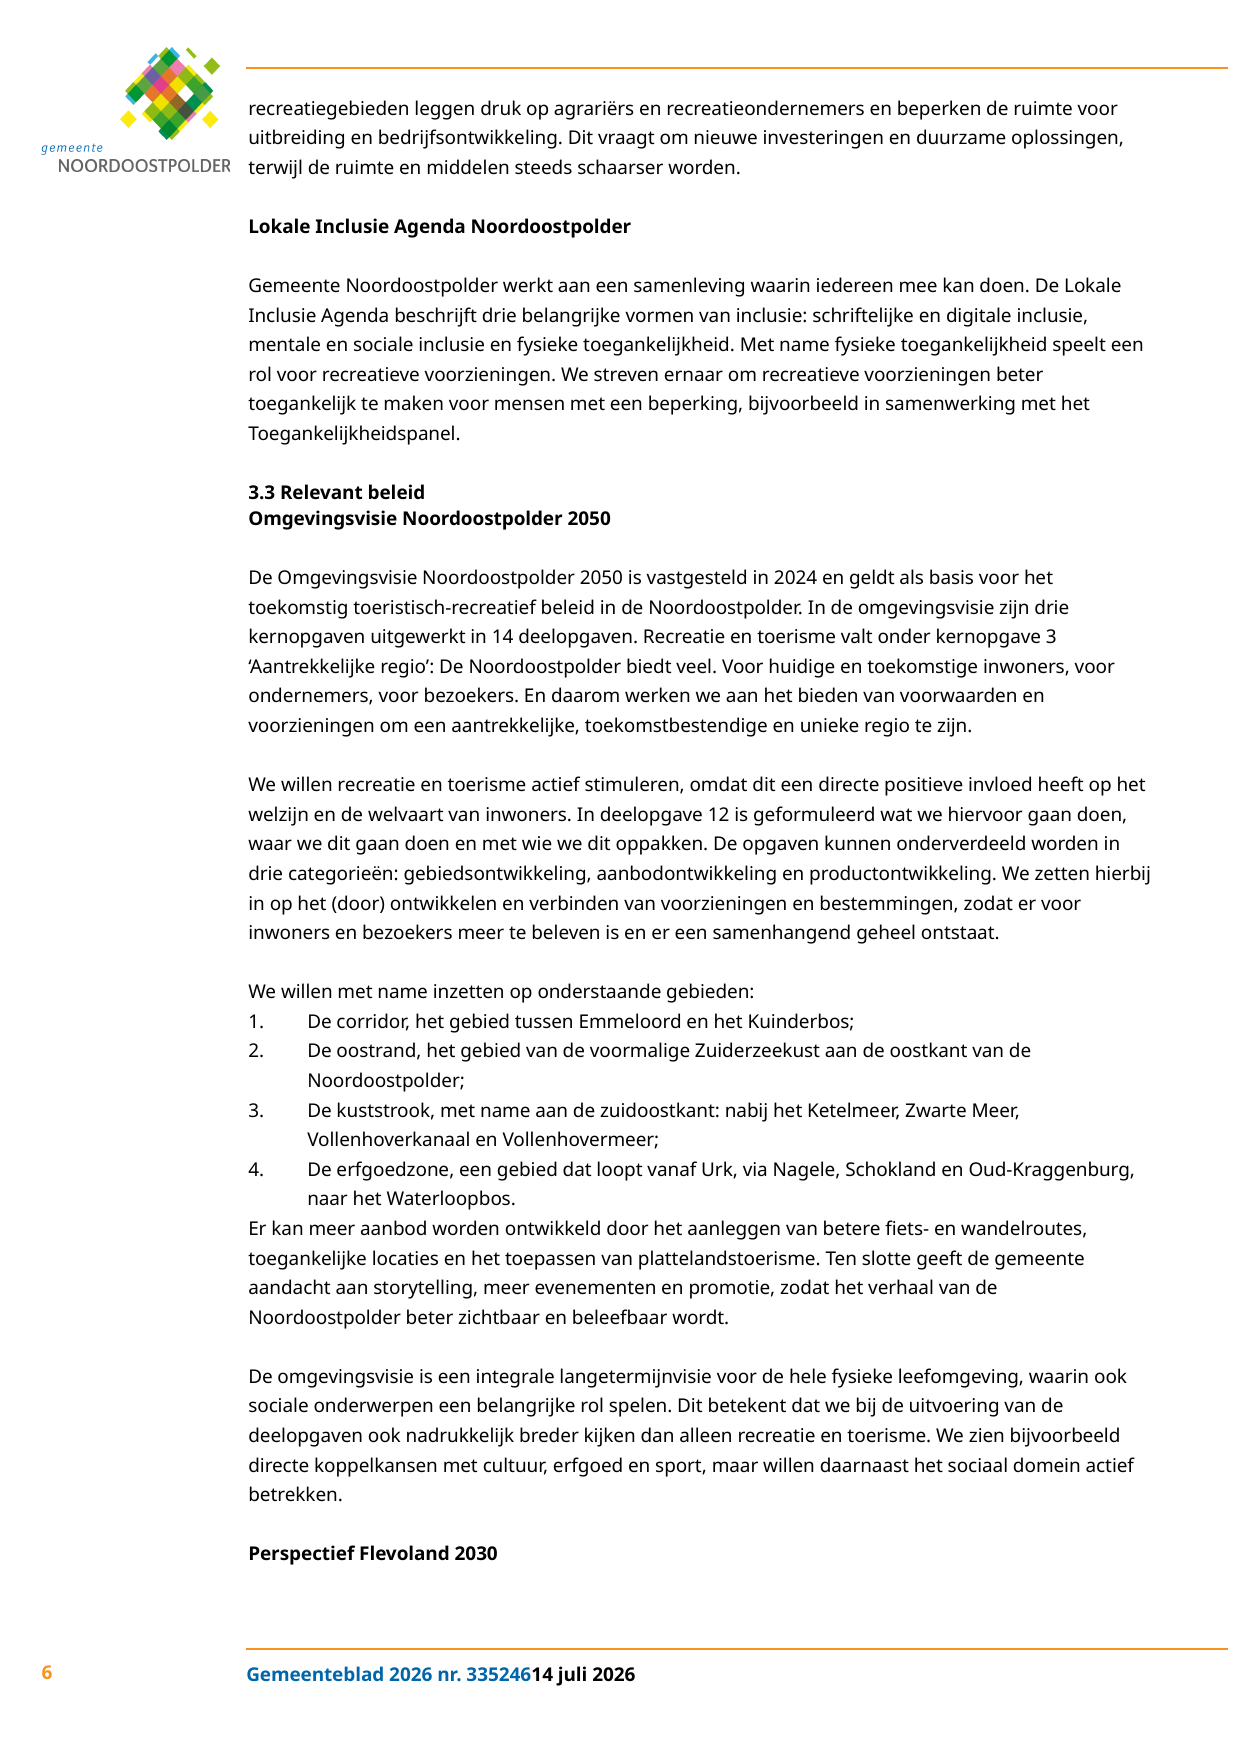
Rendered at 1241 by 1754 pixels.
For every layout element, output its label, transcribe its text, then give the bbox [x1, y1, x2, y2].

text 3.3 Relevant beleid [248, 479, 1152, 505]
text De Omgevingsvisie Noordoostpolder 2050 is vastgesteld in 2024 en geldt als basis voor het toekomstig toeristisch-recreatief beleid in de Noordoostpolder. In de omgevingsvisie zijn drie kernopgaven uitgewerkt in 14 deelopgaven. Recreatie en toerisme valt onder kernopgave 3 ‘Aantrekkelijke regio’: De Noordoostpolder biedt veel. Voor huidige en toekomstige inwoners, voor ondernemers, voor bezoekers. En daarom werken we aan het bieden van voorwaarden en voorzieningen om een aantrekkelijke, toekomstbestendige en unieke regio te zijn. [248, 564, 1152, 738]
text Gemeente Noordoostpolder werkt aan een samenleving waarin iedereen mee kan doen. De Lokale Inclusie Agenda beschrijft drie belangrijke vormen van inclusie: schriftelijke en digitale inclusie, mentale en sociale inclusie en fysieke toegankelijkheid. Met name fysieke toegankelijkheid speelt een rol voor recreatieve voorzieningen. We streven ernaar om recreatieve voorzieningen beter toegankelijk te maken voor mensen met een beperking, bijvoorbeeld in samenwerking met het Toegankelijkheidspanel. [248, 272, 1152, 446]
text Omgevingsvisie Noordoostpolder 2050 [248, 505, 1152, 531]
text recreatiegebieden leggen druk op agrariërs en recreatieondernemers en beperken de ruimte voor uitbreiding en bedrijfsontwikkeling. Dit vraagt om nieuwe investeringen en duurzame oplossingen, terwijl de ruimte en middelen steeds schaarser worden. [248, 95, 1152, 180]
text We willen met name inzetten op onderstaande gebieden: [248, 978, 1152, 1004]
text Lokale Inclusie Agenda Noordoostpolder [248, 213, 1152, 239]
text Er kan meer aanbod worden ontwikkeld door het aanleggen van betere fiets- en wandelroutes, toegankelijke locaties en het toepassen van plattelandstoerisme. Ten slotte geeft de gemeente aandacht aan storytelling, meer evenementen en promotie, zodat het verhaal van de Noordoostpolder beter zichtbaar en beleefbaar wordt. [248, 1215, 1152, 1329]
text Perspectief Flevoland 2030 [248, 1541, 1152, 1566]
list De oostrand, het gebied van de voormalige Zuiderzeekust aan de oostkant van de Noordoostpolder; [248, 1038, 1152, 1093]
list De erfgoedzone, een gebied dat loopt vanaf Urk, via Nagele, Schokland en Oud-Kraggenburg, naar het Waterloopbos. [248, 1156, 1152, 1211]
list De kuststrook, met name aan de zuidoostkant: nabij het Ketelmeer, Zwarte Meer, Vollenhoverkanaal en Vollenhovermeer; [248, 1097, 1152, 1152]
list De corridor, het gebied tussen Emmeloord en het Kuinderbos; [248, 1008, 1152, 1034]
text We willen recreatie en toerisme actief stimuleren, omdat dit een directe positieve invloed heeft op het welzijn en de welvaart van inwoners. In deelopgave 12 is geformuleerd wat we hiervoor gaan doen, waar we dit gaan doen en met wie we dit oppakken. De opgaven kunnen onderverdeeld worden in drie categorieën: gebiedsontwikkeling, aanbodontwikkeling en productontwikkeling. We zetten hierbij in op het (door) ontwikkelen en verbinden van voorzieningen en bestemmingen, zodat er voor inwoners en bezoekers meer te beleven is en er een samenhangend geheel ontstaat. [248, 771, 1152, 945]
text De omgevingsvisie is een integrale langetermijnvisie voor de hele fysieke leefomgeving, waarin ook sociale onderwerpen een belangrijke rol spelen. Dit betekent dat we bij de uitvoering van de deelopgaven ook nadrukkelijk breder kijken dan alleen recreatie en toerisme. We zien bijvoorbeeld directe koppelkansen met cultuur, erfgoed en sport, maar willen daarnaast het sociaal domein actief betrekken. [248, 1363, 1152, 1507]
picture [41, 47, 231, 172]
